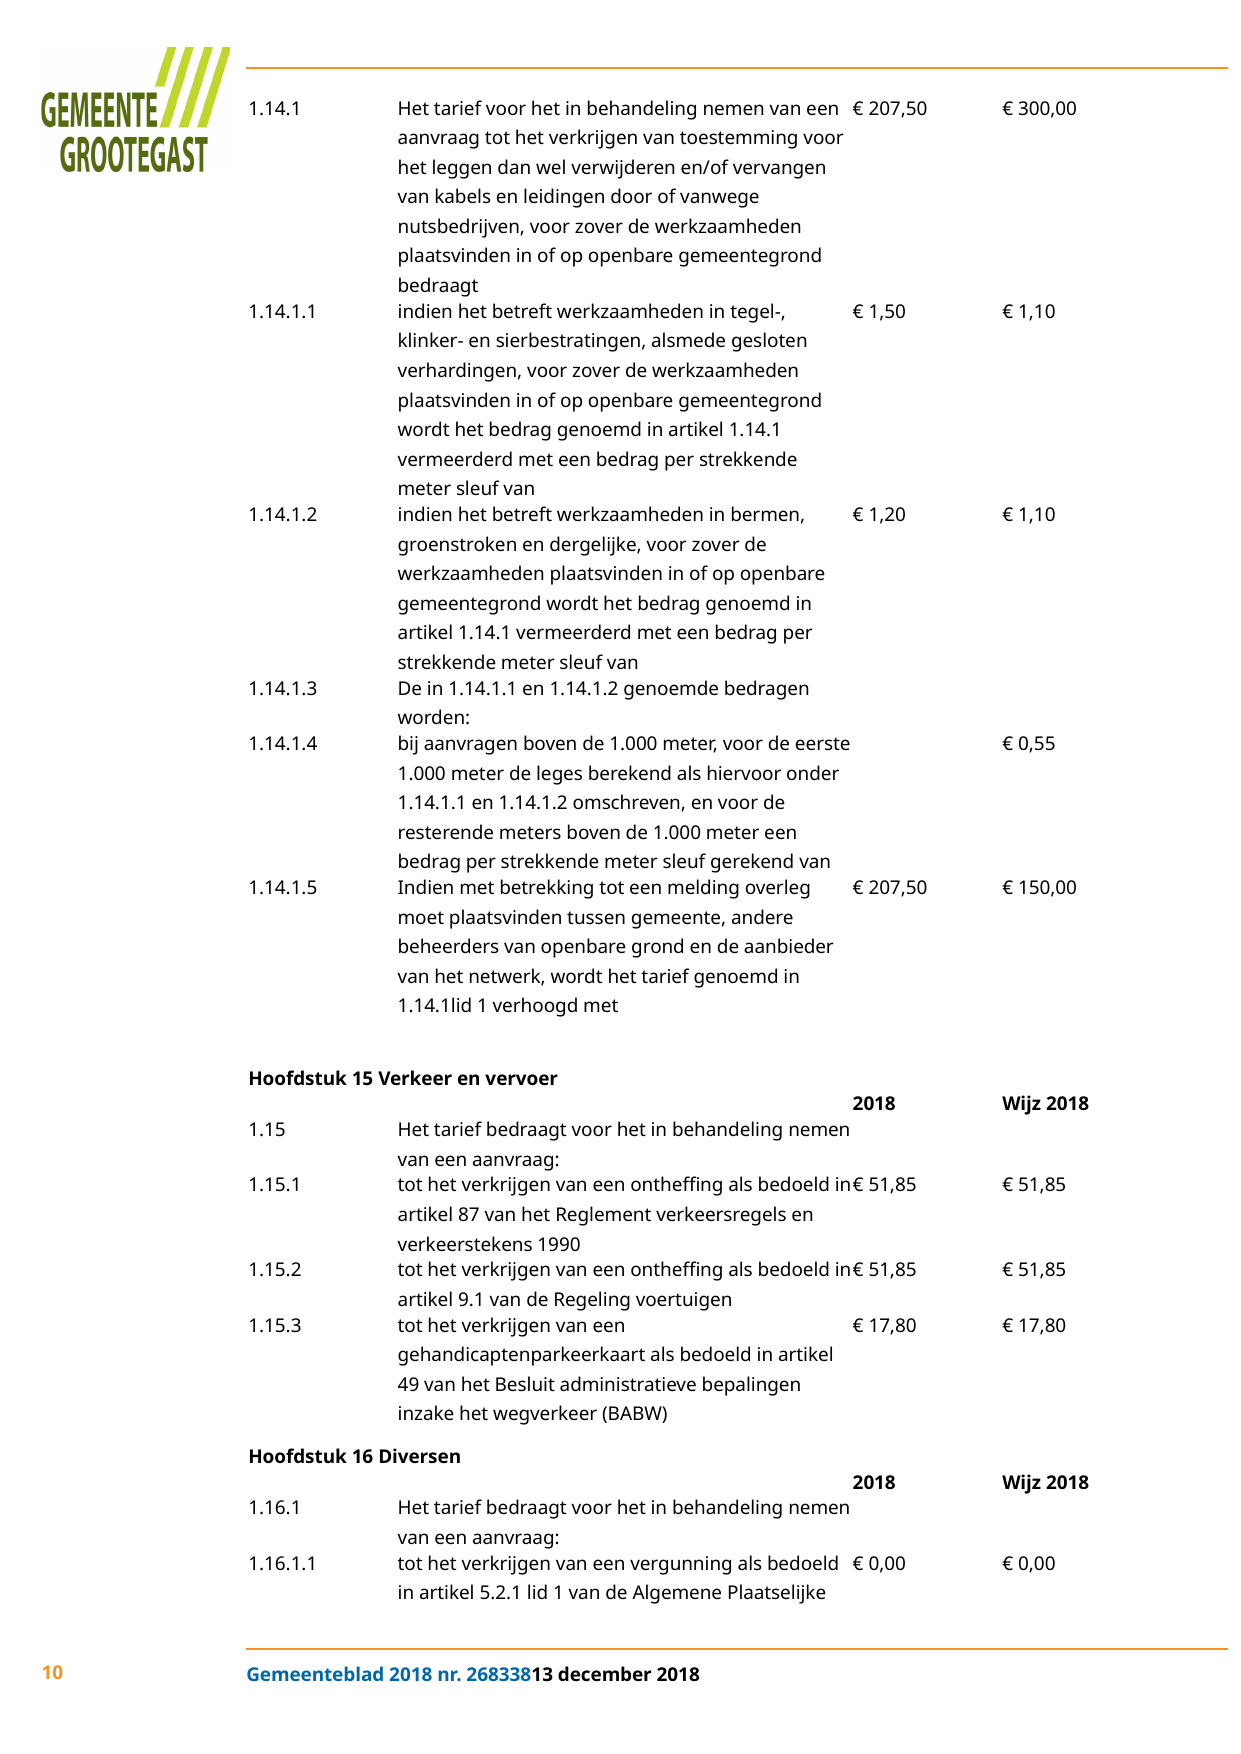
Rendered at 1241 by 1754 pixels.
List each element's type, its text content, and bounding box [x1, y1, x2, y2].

table_header [248, 1091, 397, 1116]
table_header Wijz 2018 [1002, 1091, 1152, 1116]
table_cell Het tarief voor het in behandeling nemen van een aanvraag tot het verkrijgen van toestemming voor het leggen dan wel verwijderen en/of vervangen van kabels en leidingen door of vanwege nutsbedrijven, voor zover de werkzaamheden plaatsvinden in of op openbare gemeentegrond bedraagt [398, 95, 852, 298]
table_cell 1.15.3 [248, 1312, 397, 1426]
table_cell € 207,50 [853, 95, 1002, 298]
table_cell € 17,80 [1002, 1312, 1152, 1426]
table_cell € 51,85 [1002, 1172, 1152, 1256]
table_header [248, 1469, 397, 1494]
table_cell € 207,50 [853, 874, 1002, 1048]
table_cell € 17,80 [853, 1312, 1002, 1426]
table_cell tot het verkrijgen van een ontheffing als bedoeld in artikel 87 van het Reglement verkeersregels en verkeerstekens 1990 [398, 1172, 852, 1256]
table_cell € 51,85 [853, 1172, 1002, 1256]
table_cell Indien met betrekking tot een melding overleg moet plaatsvinden tussen gemeente, andere beheerders van openbare grond en de aanbieder van het netwerk, wordt het tarief genoemd in 1.14.1lid 1 verhoogd met [398, 874, 852, 1048]
table_cell bij aanvragen boven de 1.000 meter, voor de eerste 1.000 meter de leges berekend als hiervoor onder 1.14.1.1 en 1.14.1.2 omschreven, en voor de resterende meters boven de 1.000 meter een bedrag per strekkende meter sleuf gerekend van [398, 730, 852, 874]
table_cell 1.14.1.5 [248, 874, 397, 1048]
table_cell [1002, 1116, 1152, 1172]
text Hoofdstuk 16 Diversen [248, 1443, 1152, 1469]
table_cell € 1,20 [853, 501, 1002, 675]
table_cell Het tarief bedraagt voor het in behandeling nemen van een aanvraag: [398, 1116, 852, 1172]
table_cell € 0,00 [1002, 1550, 1152, 1605]
table_cell tot het verkrijgen van een ontheffing als bedoeld in artikel 9.1 van de Regeling voertuigen [398, 1256, 852, 1312]
table_cell € 300,00 [1002, 95, 1152, 298]
table_cell € 1,10 [1002, 501, 1152, 675]
table_cell 1.14.1.3 [248, 675, 397, 730]
table_header [398, 1091, 852, 1116]
table_header Wijz 2018 [1002, 1469, 1152, 1494]
table_cell [853, 675, 1002, 730]
table_cell 1.15.1 [248, 1172, 397, 1256]
table_cell 1.15.2 [248, 1256, 397, 1312]
table_cell € 0,55 [1002, 730, 1152, 874]
table_cell [853, 730, 1002, 874]
table_cell [853, 1495, 1002, 1550]
table_cell tot het verkrijgen van een vergunning als bedoeld in artikel 5.2.1 lid 1 van de Algemene Plaatselijke [398, 1550, 852, 1605]
table_cell 1.16.1.1 [248, 1550, 397, 1605]
table_cell Het tarief bedraagt voor het in behandeling nemen van een aanvraag: [398, 1495, 852, 1550]
picture [41, 47, 231, 172]
table_cell € 51,85 [853, 1256, 1002, 1312]
table_cell € 51,85 [1002, 1256, 1152, 1312]
table_cell 1.14.1 [248, 95, 397, 298]
table_cell tot het verkrijgen van een gehandicaptenparkeerkaart als bedoeld in artikel 49 van het Besluit administratieve bepalingen inzake het wegverkeer (BABW) [398, 1312, 852, 1426]
table_cell 1.15 [248, 1116, 397, 1172]
table_header 2018 [853, 1091, 1002, 1116]
table_header 2018 [853, 1469, 1002, 1494]
table_cell indien het betreft werkzaamheden in tegel-, klinker- en sierbestratingen, alsmede gesloten verhardingen, voor zover de werkzaamheden plaatsvinden in of op openbare gemeentegrond wordt het bedrag genoemd in artikel 1.14.1 vermeerderd met een bedrag per strekkende meter sleuf van [398, 298, 852, 501]
table_cell € 1,50 [853, 298, 1002, 501]
table_cell 1.16.1 [248, 1495, 397, 1550]
table_cell 1.14.1.4 [248, 730, 397, 874]
table_cell 1.14.1.1 [248, 298, 397, 501]
table_cell 1.14.1.2 [248, 501, 397, 675]
table_header [398, 1469, 852, 1494]
table_cell [853, 1116, 1002, 1172]
table_cell € 150,00 [1002, 874, 1152, 1048]
table_cell [1002, 675, 1152, 730]
text Hoofdstuk 15 Verkeer en vervoer [248, 1065, 1152, 1090]
table_cell De in 1.14.1.1 en 1.14.1.2 genoemde bedragen worden: [398, 675, 852, 730]
table_cell € 0,00 [853, 1550, 1002, 1605]
table_cell [1002, 1495, 1152, 1550]
table_cell € 1,10 [1002, 298, 1152, 501]
table_cell indien het betreft werkzaamheden in bermen, groenstroken en dergelijke, voor zover de werkzaamheden plaatsvinden in of op openbare gemeentegrond wordt het bedrag genoemd in artikel 1.14.1 vermeerderd met een bedrag per strekkende meter sleuf van [398, 501, 852, 675]
